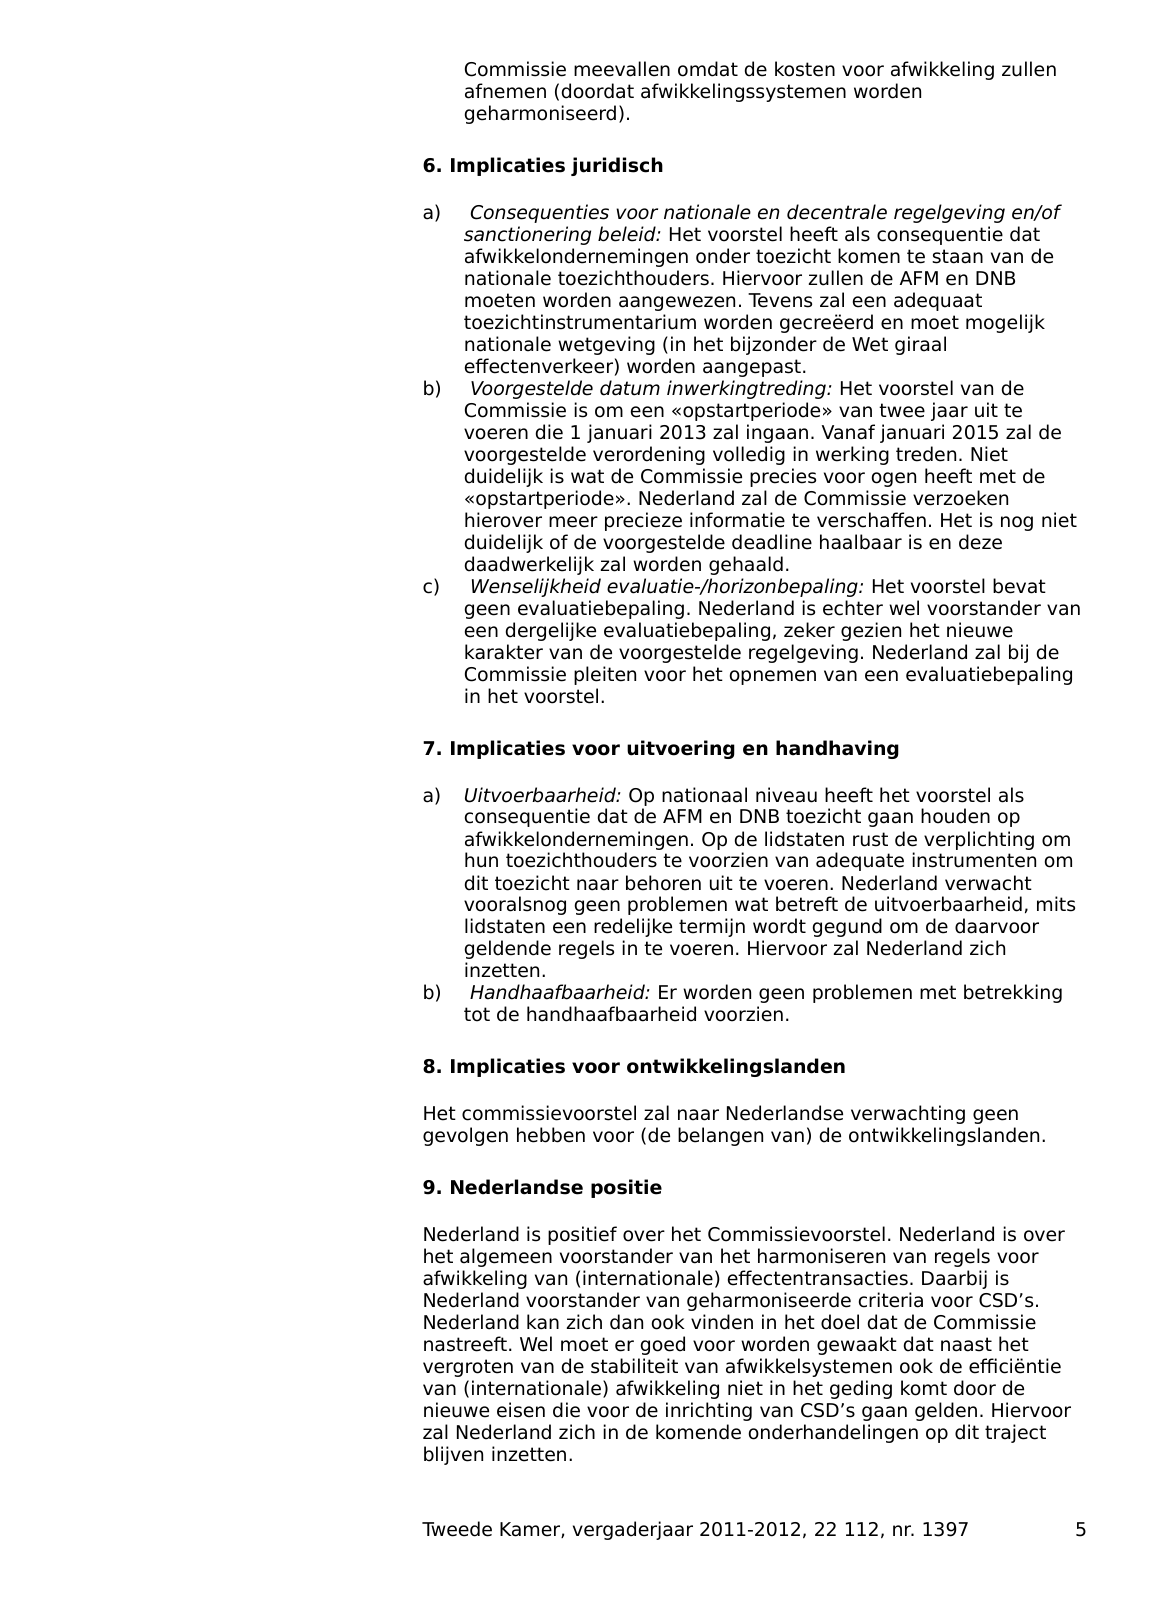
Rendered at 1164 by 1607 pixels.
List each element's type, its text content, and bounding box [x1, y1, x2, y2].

text Het commissievoorstel zal naar Nederlandse verwachting geen gevolgen hebben voor (de belangen van) de ontwikkelingslanden. [422, 1103, 1087, 1147]
subtitle 7. Implicaties voor uitvoering en handhaving [422, 737, 1087, 759]
text a) Uitvoerbaarheid: Op nationaal niveau heeft het voorstel als consequentie dat de AFM en DNB toezicht gaan houden op afwikkelondernemingen. Op de lidstaten rust de verplichting om hun toezichthouders te voorzien van adequate instrumenten om dit toezicht naar behoren uit te voeren. Nederland verwacht vooralsnog geen problemen wat betreft de uitvoerbaarheid, mits lidstaten een redelijke termijn wordt gegund om de daarvoor geldende regels in te voeren. Hiervoor zal Nederland zich inzetten. [422, 784, 1087, 982]
text Commissie meevallen omdat de kosten voor afwikkeling zullen afnemen (doordat afwikkelingssystemen worden geharmoniseerd). [422, 59, 1087, 125]
subtitle 8. Implicaties voor ontwikkelingslanden [422, 1056, 1087, 1078]
text b) Handhaafbaarheid: Er worden geen problemen met betrekking tot de handhaafbaarheid voorzien. [422, 982, 1087, 1026]
text a) Consequenties voor nationale en decentrale regelgeving en/of sanctionering beleid: Het voorstel heeft als consequentie dat afwikkelondernemingen onder toezicht komen te staan van de nationale toezichthouders. Hiervoor zullen de AFM en DNB moeten worden aangewezen. Tevens zal een adequaat toezichtinstrumentarium worden gecreëerd en moet mogelijk nationale wetgeving (in het bijzonder de Wet giraal effectenverkeer) worden aangepast. [422, 202, 1087, 378]
subtitle 6. Implicaties juridisch [422, 155, 1087, 177]
text c) Wenselijkheid evaluatie-/horizonbepaling: Het voorstel bevat geen evaluatiebepaling. Nederland is echter wel voorstander van een dergelijke evaluatiebepaling, zeker gezien het nieuwe karakter van de voorgestelde regelgeving. Nederland zal bij de Commissie pleiten voor het opnemen van een evaluatiebepaling in het voorstel. [422, 576, 1087, 707]
text Nederland is positief over het Commissievoorstel. Nederland is over het algemeen voorstander van het harmoniseren van regels voor afwikkeling van (internationale) effectentransacties. Daarbij is Nederland voorstander van geharmoniseerde criteria voor CSD’s. Nederland kan zich dan ook vinden in het doel dat de Commissie nastreeft. Wel moet er goed voor worden gewaakt dat naast het vergroten van de stabiliteit van afwikkelsystemen ook de efficiëntie van (internationale) afwikkeling niet in het geding komt door de nieuwe eisen die voor de inrichting van CSD’s gaan gelden. Hiervoor zal Nederland zich in de komende onderhandelingen op dit traject blijven inzetten. [422, 1224, 1087, 1466]
text b) Voorgestelde datum inwerkingtreding: Het voorstel van de Commissie is om een «opstartperiode» van twee jaar uit te voeren die 1 januari 2013 zal ingaan. Vanaf januari 2015 zal de voorgestelde verordening volledig in werking treden. Niet duidelijk is wat de Commissie precies voor ogen heeft met de «opstartperiode». Nederland zal de Commissie verzoeken hierover meer precieze informatie te verschaffen. Het is nog niet duidelijk of de voorgestelde deadline haalbaar is en deze daadwerkelijk zal worden gehaald. [422, 378, 1087, 576]
subtitle 9. Nederlandse positie [422, 1177, 1087, 1199]
